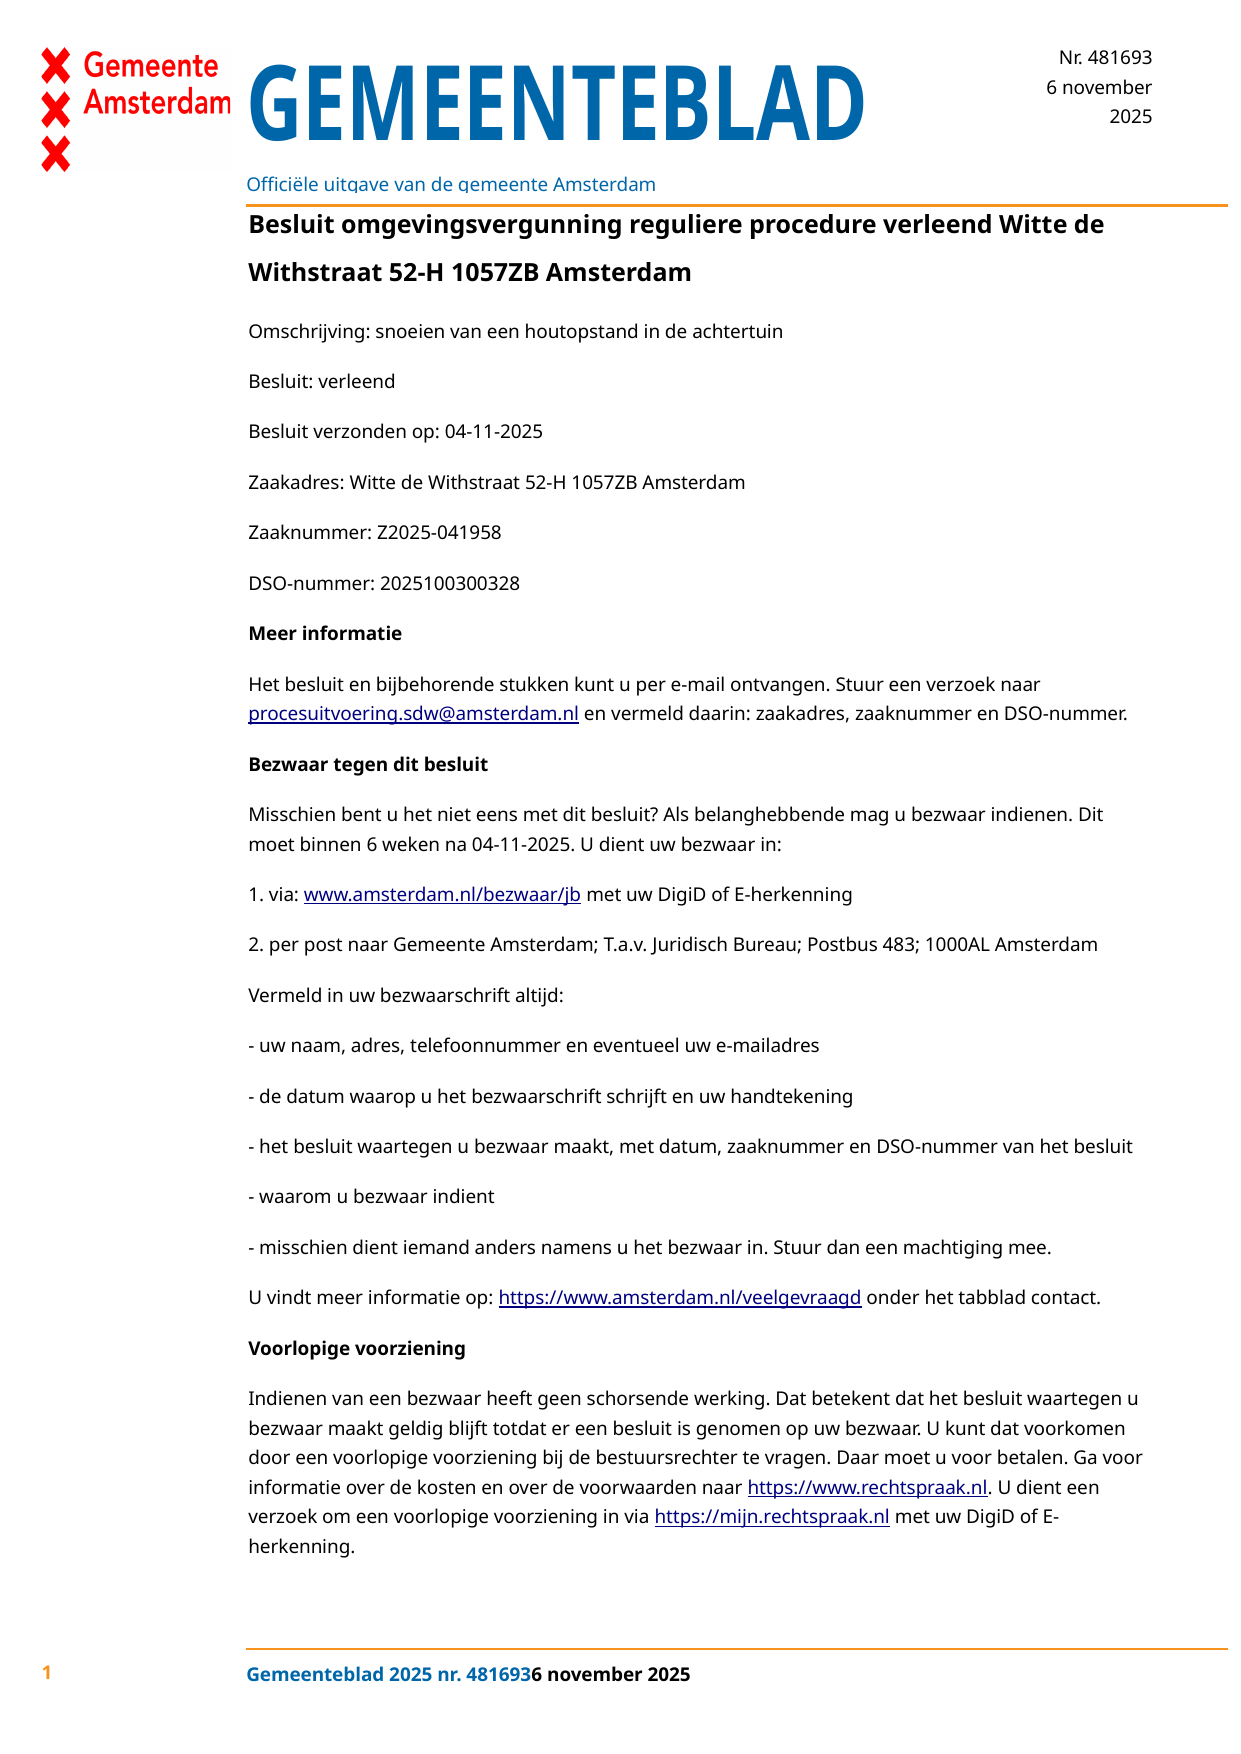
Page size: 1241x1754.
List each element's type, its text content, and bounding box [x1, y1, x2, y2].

text Besluit verzonden op: 04-11-2025 [248, 419, 1152, 444]
text Bezwaar tegen dit besluit [248, 751, 1152, 777]
text Voorlopige voorziening [248, 1335, 1152, 1361]
text - de datum waarop u het bezwaarschrift schrijft en uw handtekening [248, 1083, 1152, 1109]
text Misschien bent u het niet eens met dit besluit? Als belanghebbende mag u bezwaar indienen. Dit moet binnen 6 weken na 04-11-2025. U dient uw bezwaar in: [248, 801, 1152, 857]
text 2. per post naar Gemeente Amsterdam; T.a.v. Juridisch Bureau; Postbus 483; 1000AL Amsterdam [248, 932, 1152, 957]
text - waarom u bezwaar indient [248, 1184, 1152, 1209]
text - het besluit waartegen u bezwaar maakt, met datum, zaaknummer en DSO-nummer van het besluit [248, 1133, 1152, 1159]
text DSO-nummer: 2025100300328 [248, 570, 1152, 596]
text - uw naam, adres, telefoonnummer en eventueel uw e-mailadres [248, 1032, 1152, 1058]
text Omschrijving: snoeien van een houtopstand in de achtertuin [248, 318, 1152, 344]
picture [41, 47, 231, 172]
text Zaakadres: Witte de Withstraat 52-H 1057ZB Amsterdam [248, 469, 1152, 495]
text Indienen van een bezwaar heeft geen schorsende werking. Dat betekent dat het besluit waartegen u bezwaar maakt geldig blijft totdat er een besluit is genomen op uw bezwaar. U kunt dat voorkomen door een voorlopige voorziening bij de bestuursrechter te vragen. Daar moet u voor betalen. Ga voor informatie over de kosten en over de voorwaarden naar https://www.rechtspraak.nl. U dient een verzoek om een voorlopige voorziening in via https://mijn.rechtspraak.nl met uw DigiD of E-herkenning. [248, 1385, 1152, 1559]
text Besluit omgevingsvergunning reguliere procedure verleend Witte de Withstraat 52-H 1057ZB Amsterdam [248, 207, 1152, 288]
text - misschien dient iemand anders namens u het bezwaar in. Stuur dan een machtiging mee. [248, 1234, 1152, 1260]
text Vermeld in uw bezwaarschrift altijd: [248, 982, 1152, 1008]
text Besluit: verleend [248, 368, 1152, 394]
text 1. via: www.amsterdam.nl/bezwaar/jb met uw DigiD of E-herkenning [248, 881, 1152, 907]
text U vindt meer informatie op: https://www.amsterdam.nl/veelgevraagd onder het tabblad contact. [248, 1284, 1152, 1310]
text Het besluit en bijbehorende stukken kunt u per e-mail ontvangen. Stuur een verzoek naar procesuitvoering.sdw@amsterdam.nl en vermeld daarin: zaakadres, zaaknummer en DSO-nummer. [248, 671, 1152, 726]
text Zaaknummer: Z2025-041958 [248, 519, 1152, 545]
text Meer informatie [248, 620, 1152, 646]
